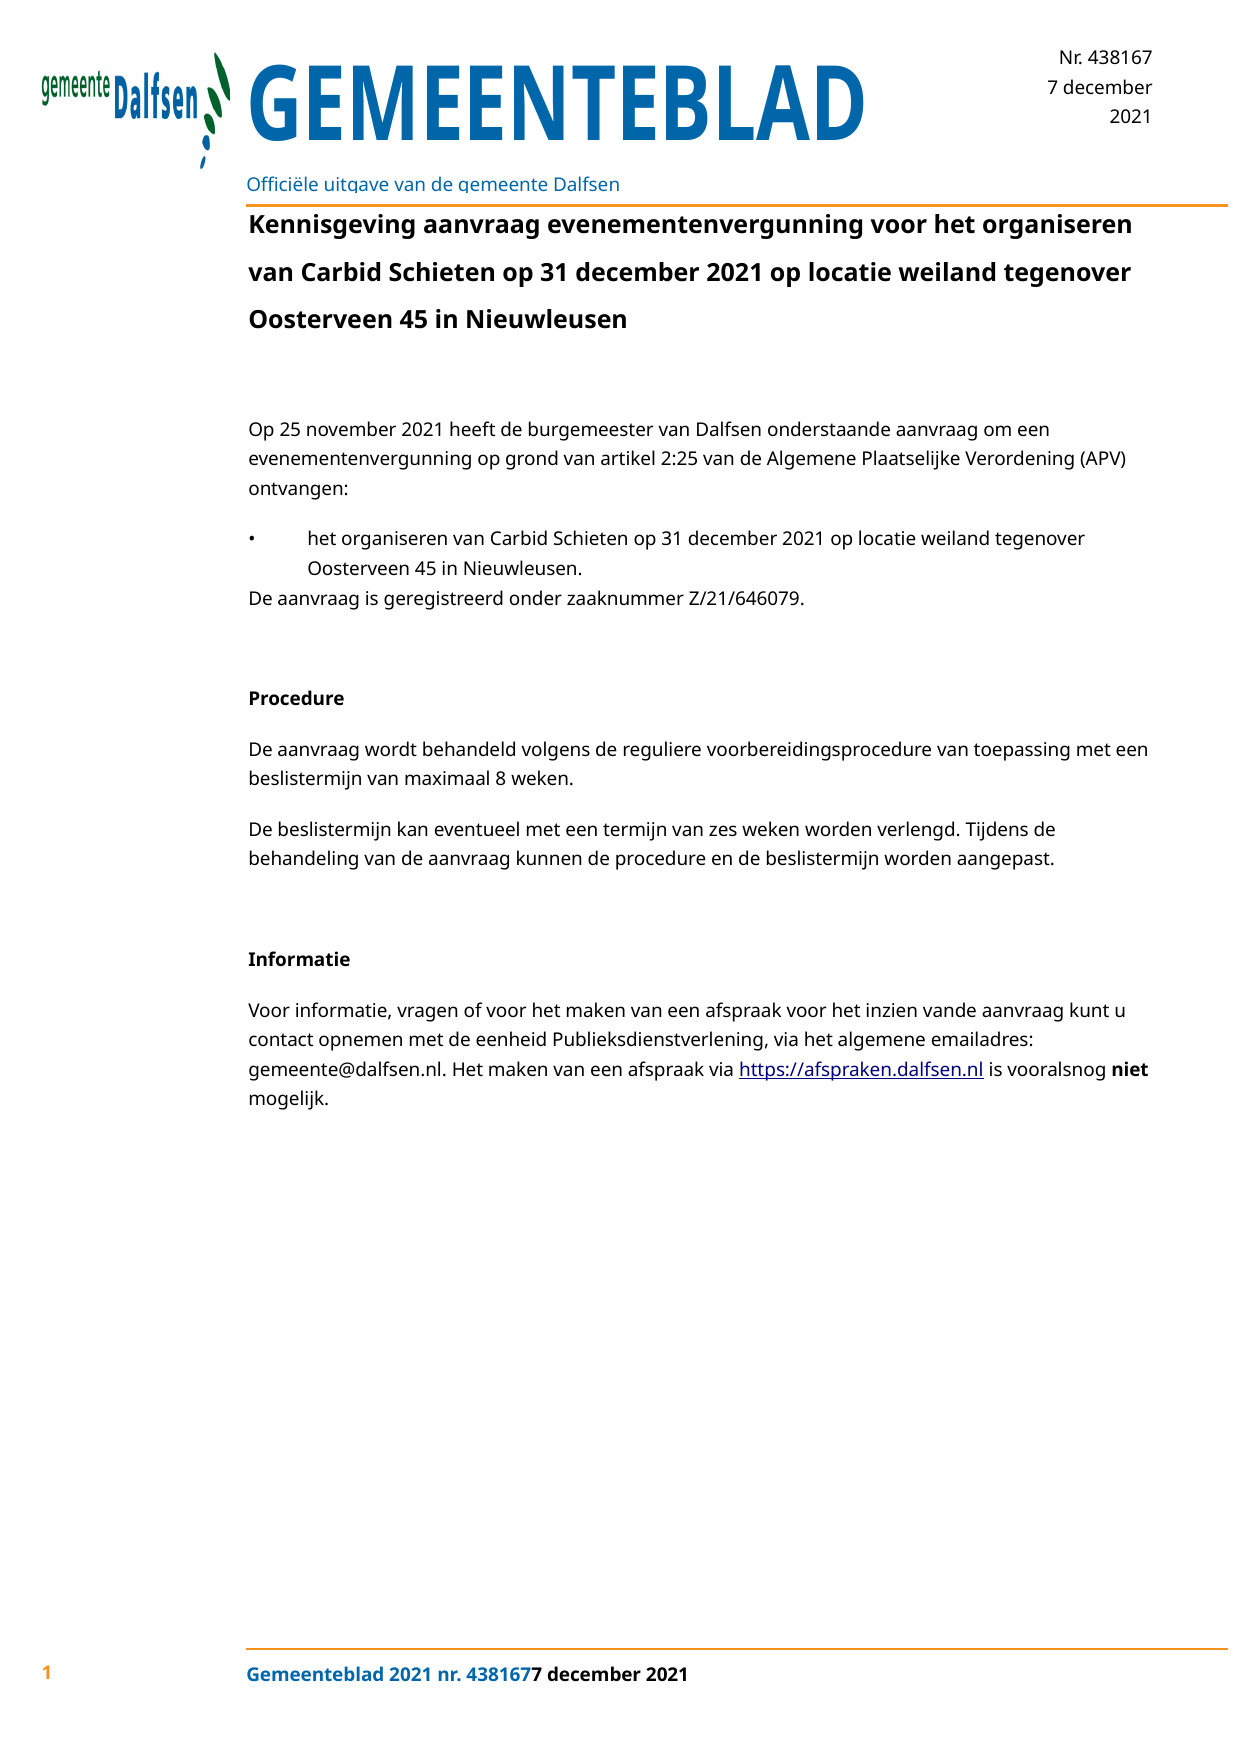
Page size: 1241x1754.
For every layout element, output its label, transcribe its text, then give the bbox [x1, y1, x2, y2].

text Procedure [248, 686, 1152, 711]
picture [41, 47, 231, 172]
text De aanvraag is geregistreerd onder zaaknummer Z/21/646079. [248, 585, 1152, 610]
text Kennisgeving aanvraag evenementenvergunning voor het organiseren van Carbid Schieten op 31 december 2021 op locatie weiland tegenover Oosterveen 45 in Nieuwleusen [248, 207, 1152, 336]
list het organiseren van Carbid Schieten op 31 december 2021 op locatie weiland tegenover Oosterveen 45 in Nieuwleusen. [248, 526, 1152, 581]
text Voor informatie, vragen of voor het maken van een afspraak voor het inzien vande aanvraag kunt u contact opnemen met de eenheid Publieksdienstverlening, via het algemene emailadres: gemeente@dalfsen.nl. Het maken van een afspraak via https://afspraken.dalfsen.nl is vooralsnog niet mogelijk. [248, 997, 1152, 1111]
text Informatie [248, 946, 1152, 972]
text Op 25 november 2021 heeft de burgemeester van Dalfsen onderstaande aanvraag om een evenementenvergunning op grond van artikel 2:25 van de Algemene Plaatselijke Verordening (APV) ontvangen: [248, 416, 1152, 501]
text De beslistermijn kan eventueel met een termijn van zes weken worden verlengd. Tijdens de behandeling van de aanvraag kunnen de procedure en de beslistermijn worden aangepast. [248, 816, 1152, 871]
text De aanvraag wordt behandeld volgens de reguliere voorbereidingsprocedure van toepassing met een beslistermijn van maximaal 8 weken. [248, 736, 1152, 791]
